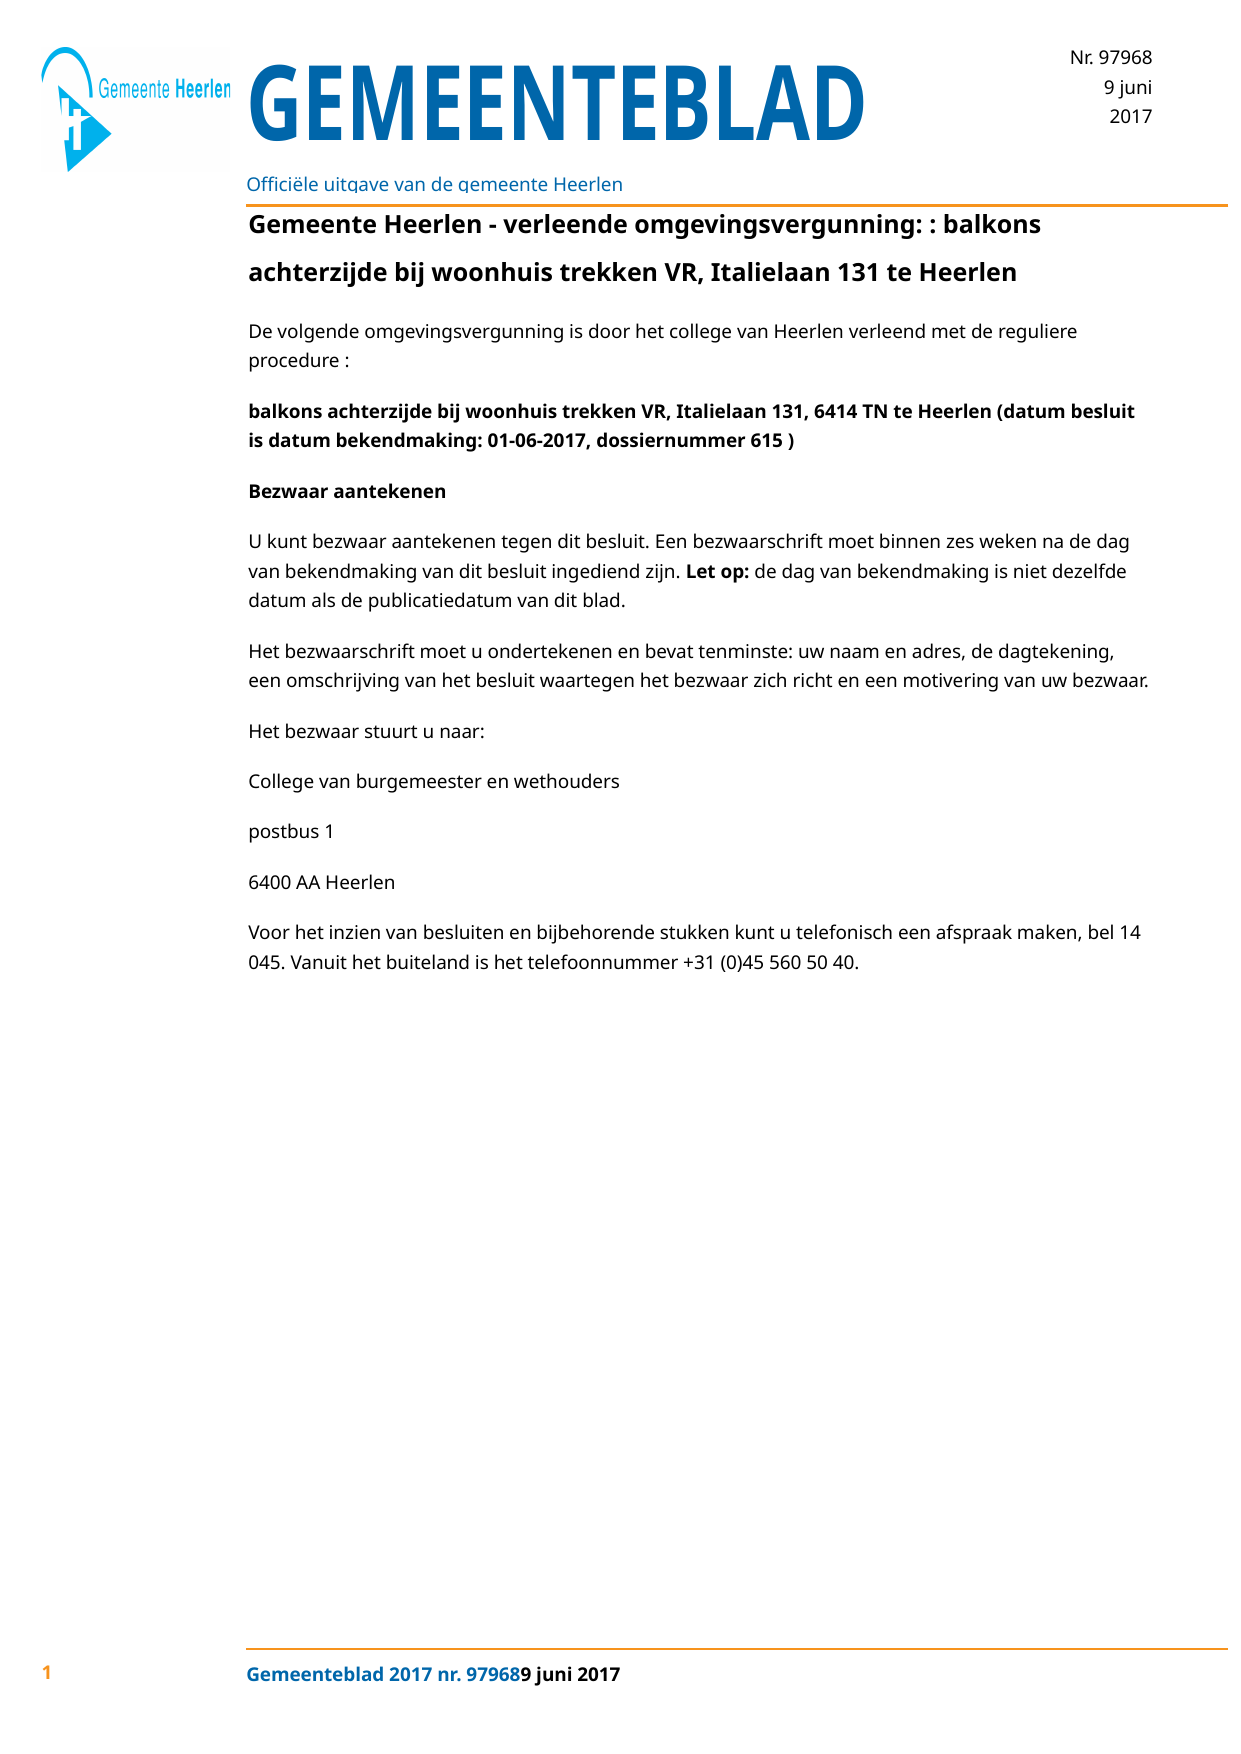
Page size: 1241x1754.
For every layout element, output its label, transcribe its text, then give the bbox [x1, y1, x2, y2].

text Het bezwaarschrift moet u ondertekenen en bevat tenminste: uw naam en adres, de dagtekening, een omschrijving van het besluit waartegen het bezwaar zich richt en een motivering van uw bezwaar. [248, 638, 1152, 693]
text De volgende omgevingsvergunning is door het college van Heerlen verleend met de reguliere procedure : [248, 318, 1152, 373]
text Bezwaar aantekenen [248, 478, 1152, 504]
text postbus 1 [248, 819, 1152, 844]
text Gemeente Heerlen - verleende omgevingsvergunning: : balkons achterzijde bij woonhuis trekken VR, Italielaan 131 te Heerlen [248, 207, 1152, 288]
text Het bezwaar stuurt u naar: [248, 718, 1152, 744]
text Voor het inzien van besluiten en bijbehorende stukken kunt u telefonisch een afspraak maken, bel 14 045. Vanuit het buiteland is het telefoonnummer +31 (0)45 560 50 40. [248, 919, 1152, 975]
text 6400 AA Heerlen [248, 869, 1152, 895]
picture [41, 47, 58, 70]
text balkons achterzijde bij woonhuis trekken VR, Italielaan 131, 6414 TN te Heerlen (datum besluit is datum bekendmaking: 01-06-2017, dossiernummer 615 ) [248, 398, 1152, 453]
picture [41, 47, 231, 172]
text College van burgemeester en wethouders [248, 768, 1152, 794]
text U kunt bezwaar aantekenen tegen dit besluit. Een bezwaarschrift moet binnen zes weken na de dag van bekendmaking van dit besluit ingediend zijn. Let op: de dag van bekendmaking is niet dezelfde datum als de publicatiedatum van dit blad. [248, 528, 1152, 613]
